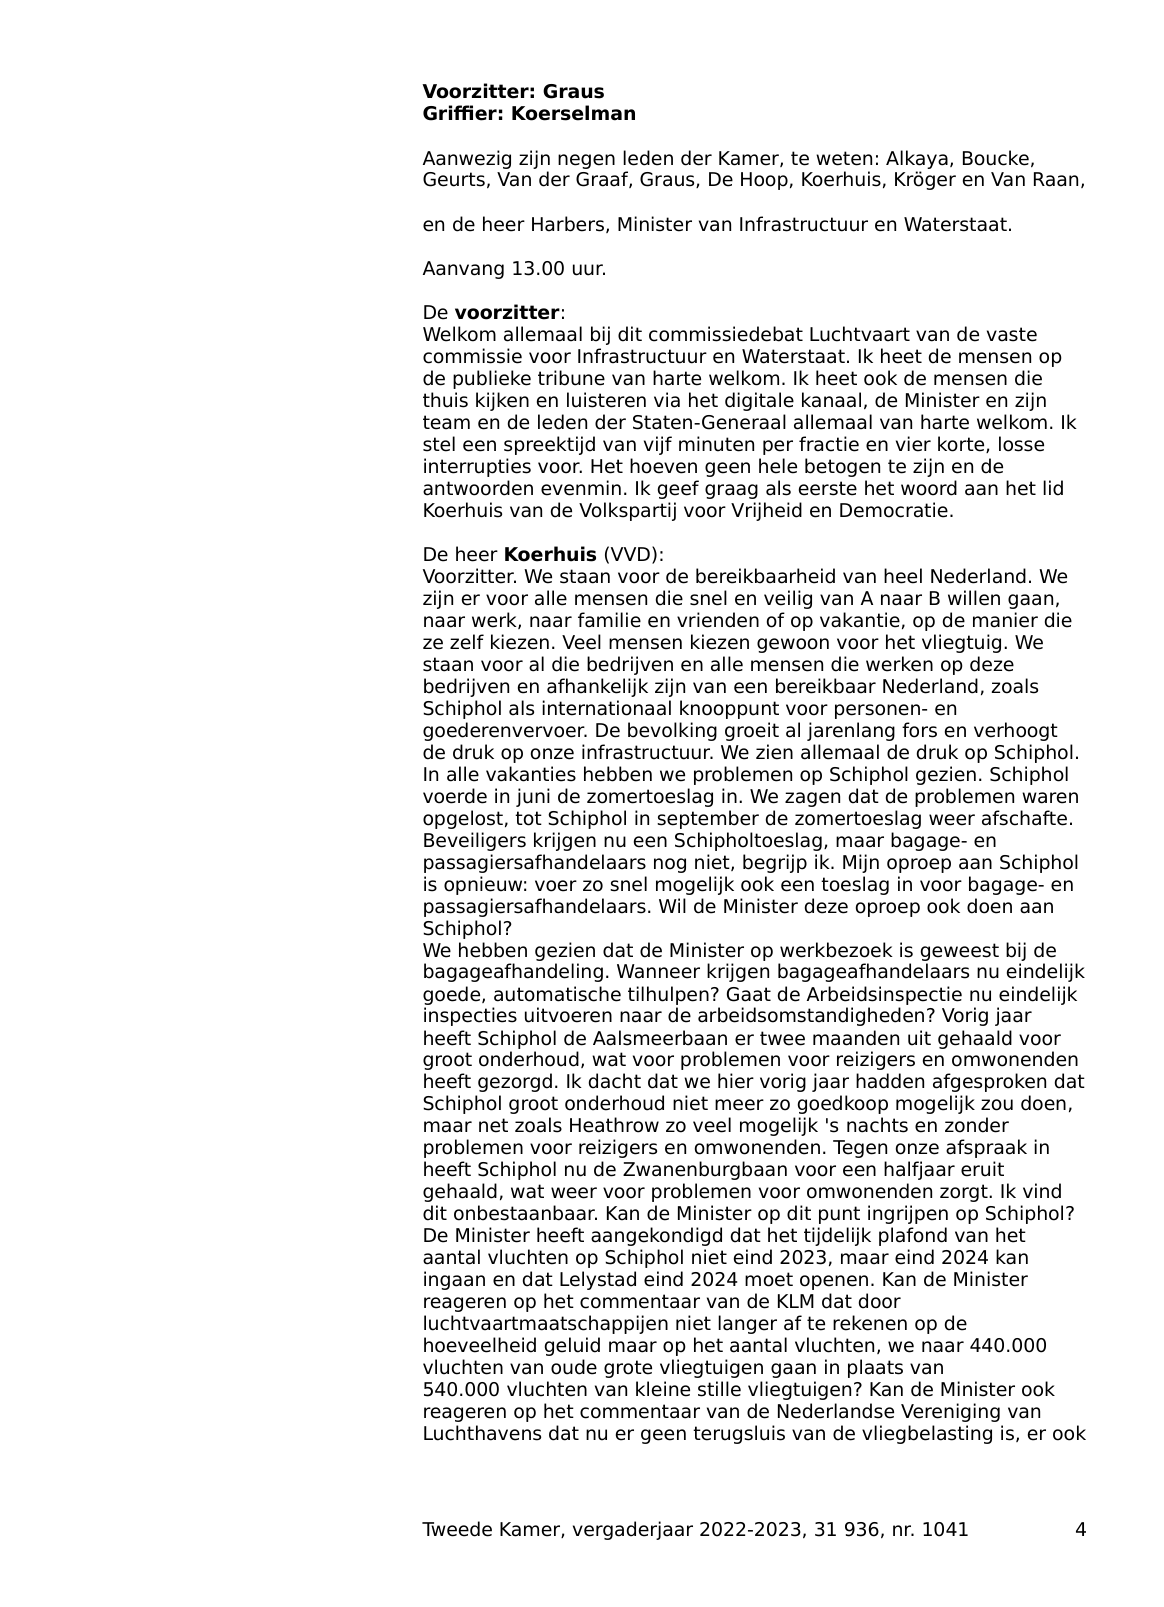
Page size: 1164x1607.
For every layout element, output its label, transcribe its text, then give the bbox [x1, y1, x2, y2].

text Aanvang 13.00 uur. [422, 258, 1087, 280]
text Voorzitter. We staan voor de bereikbaarheid van heel Nederland. We zijn er voor alle mensen die snel en veilig van A naar B willen gaan, naar werk, naar familie en vrienden of op vakantie, op de manier die ze zelf kiezen. Veel mensen kiezen gewoon voor het vliegtuig. We staan voor al die bedrijven en alle mensen die werken op deze bedrijven en afhankelijk zijn van een bereikbaar Nederland, zoals Schiphol als internationaal knooppunt voor personen- en goederenvervoer. De bevolking groeit al jarenlang fors en verhoogt de druk op onze infrastructuur. We zien allemaal de druk op Schiphol. In alle vakanties hebben we problemen op Schiphol gezien. Schiphol voerde in juni de zomertoeslag in. We zagen dat de problemen waren opgelost, tot Schiphol in september de zomertoeslag weer afschafte. Beveiligers krijgen nu een Schipholtoeslag, maar bagage- en passagiersafhandelaars nog niet, begrijp ik. Mijn oproep aan Schiphol is opnieuw: voer zo snel mogelijk ook een toeslag in voor bagage- en passagiersafhandelaars. Wil de Minister deze oproep ook doen aan Schiphol? [422, 566, 1087, 939]
text Griffier: Koerselman [422, 103, 1087, 125]
text De heer Koerhuis (VVD): [422, 544, 1087, 566]
text We hebben gezien dat de Minister op werkbezoek is geweest bij de bagageafhandeling. Wanneer krijgen bagageafhandelaars nu eindelijk goede, automatische tilhulpen? Gaat de Arbeidsinspectie nu eindelijk inspecties uitvoeren naar de arbeidsomstandigheden? Vorig jaar heeft Schiphol de Aalsmeerbaan er twee maanden uit gehaald voor groot onderhoud, wat voor problemen voor reizigers en omwonenden heeft gezorgd. Ik dacht dat we hier vorig jaar hadden afgesproken dat Schiphol groot onderhoud niet meer zo goedkoop mogelijk zou doen, maar net zoals Heathrow zo veel mogelijk 's nachts en zonder problemen voor reizigers en omwonenden. Tegen onze afspraak in heeft Schiphol nu de Zwanenburgbaan voor een halfjaar eruit gehaald, wat weer voor problemen voor omwonenden zorgt. Ik vind dit onbestaanbaar. Kan de Minister op dit punt ingrijpen op Schiphol? [422, 939, 1087, 1225]
text De Minister heeft aangekondigd dat het tijdelijk plafond van het aantal vluchten op Schiphol niet eind 2023, maar eind 2024 kan ingaan en dat Lelystad eind 2024 moet openen. Kan de Minister reageren op het commentaar van de KLM dat door luchtvaartmaatschappijen niet langer af te rekenen op de hoeveelheid geluid maar op het aantal vluchten, we naar 440.000 vluchten van oude grote vliegtuigen gaan in plaats van 540.000 vluchten van kleine stille vliegtuigen? Kan de Minister ook reageren op het commentaar van de Nederlandse Vereniging van Luchthavens dat nu er geen terugsluis van de vliegbelasting is, er ook [422, 1225, 1087, 1445]
text en de heer Harbers, Minister van Infrastructuur en Waterstaat. [422, 213, 1087, 236]
text Aanwezig zijn negen leden der Kamer, te weten: Alkaya, Boucke, Geurts, Van der Graaf, Graus, De Hoop, Koerhuis, Kröger en Van Raan, [422, 147, 1087, 191]
text Voorzitter: Graus [422, 81, 1087, 103]
text Welkom allemaal bij dit commissiedebat Luchtvaart van de vaste commissie voor Infrastructuur en Waterstaat. Ik heet de mensen op de publieke tribune van harte welkom. Ik heet ook de mensen die thuis kijken en luisteren via het digitale kanaal, de Minister en zijn team en de leden der Staten-Generaal allemaal van harte welkom. Ik stel een spreektijd van vijf minuten per fractie en vier korte, losse interrupties voor. Het hoeven geen hele betogen te zijn en de antwoorden evenmin. Ik geef graag als eerste het woord aan het lid Koerhuis van de Volkspartij voor Vrijheid en Democratie. [422, 324, 1087, 522]
text De voorzitter: [422, 302, 1087, 324]
